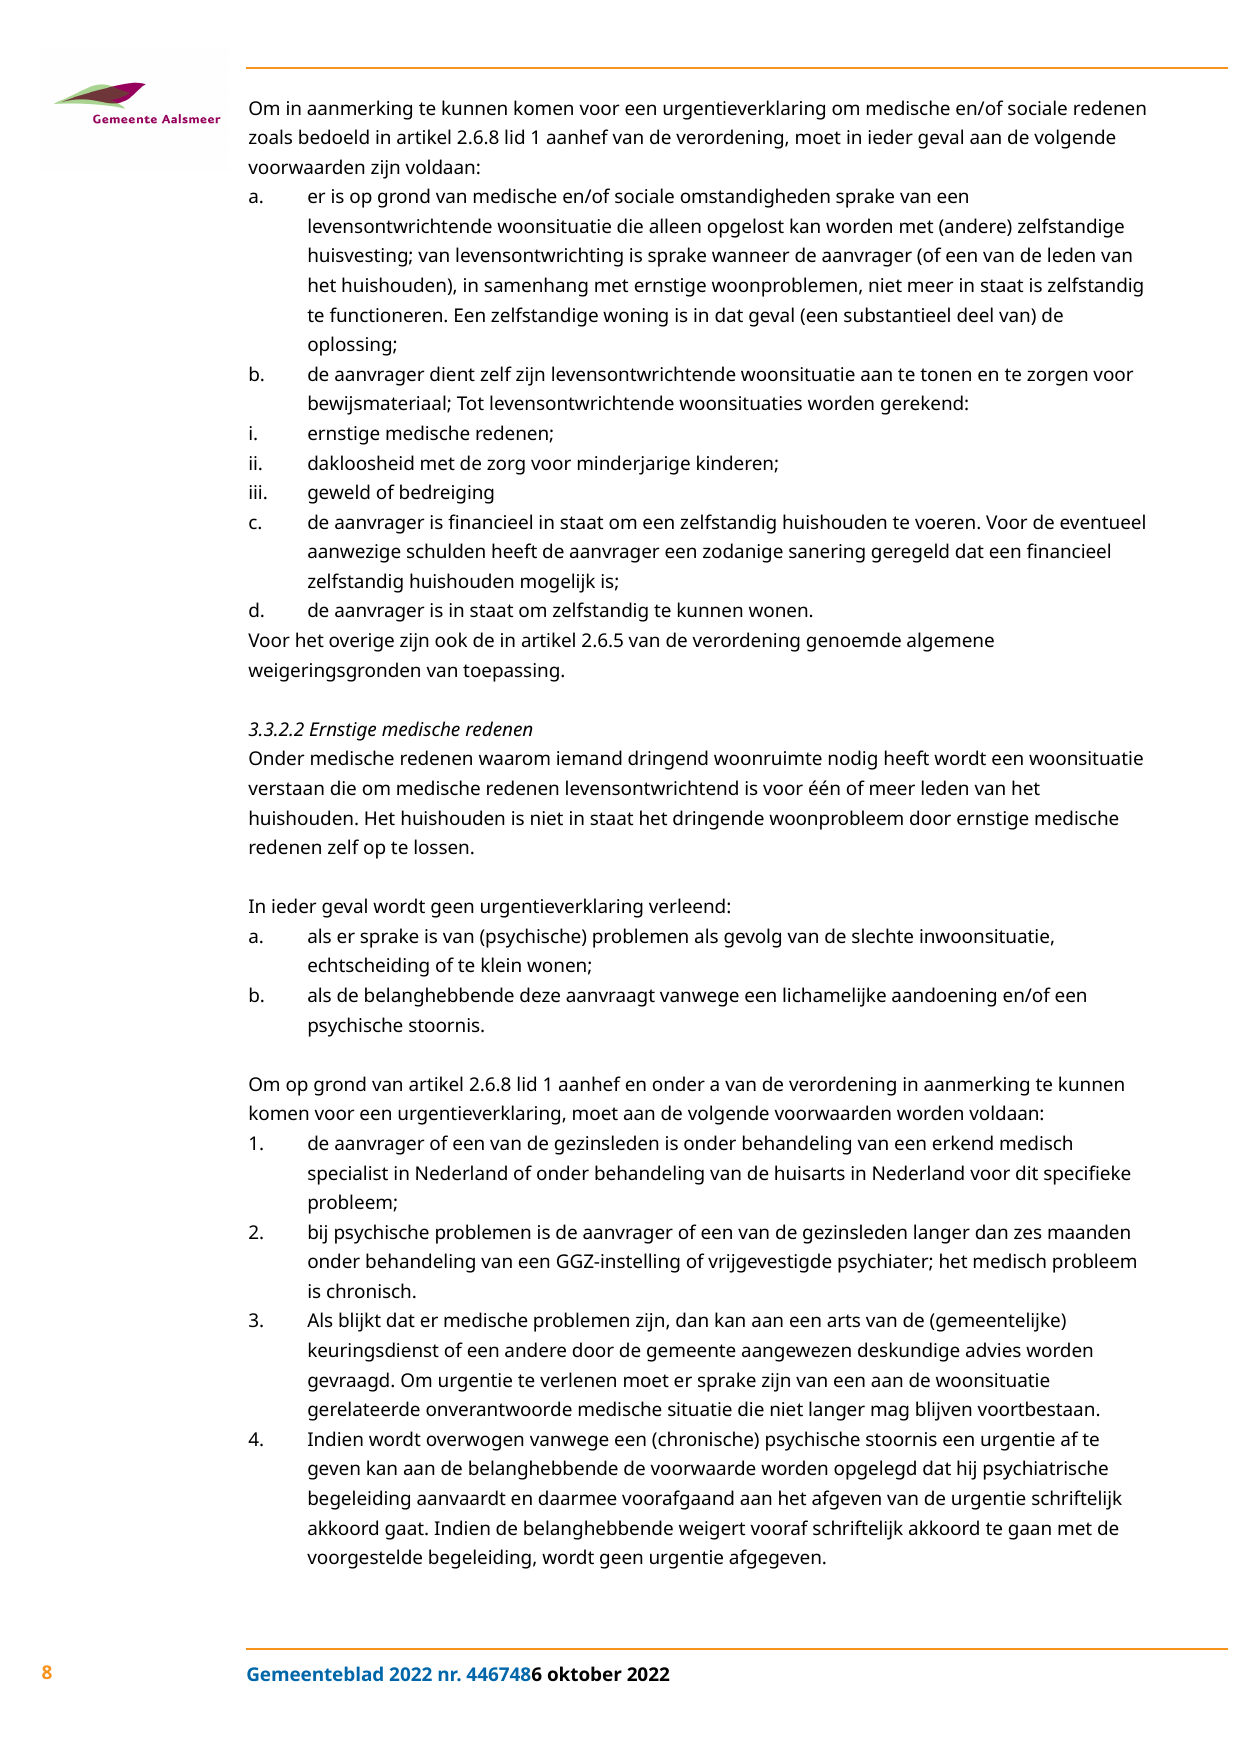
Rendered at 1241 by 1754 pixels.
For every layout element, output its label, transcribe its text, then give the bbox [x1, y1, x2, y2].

list als de belanghebbende deze aanvraagt vanwege een lichamelijke aandoening en/of een psychische stoornis. [248, 982, 1152, 1038]
list bij psychische problemen is de aanvrager of een van de gezinsleden langer dan zes maanden onder behandeling van een GGZ-instelling of vrijgevestigde psychiater; het medisch probleem is chronisch. [248, 1219, 1152, 1304]
list dakloosheid met de zorg voor minderjarige kinderen; [248, 450, 1152, 476]
list de aanvrager is financieel in staat om een zelfstandig huishouden te voeren. Voor de eventueel aanwezige schulden heeft de aanvrager een zodanige sanering geregeld dat een financieel zelfstandig huishouden mogelijk is; [248, 509, 1152, 594]
list als er sprake is van (psychische) problemen als gevolg van de slechte inwoonsituatie, echtscheiding of te klein wonen; [248, 923, 1152, 978]
list de aanvrager dient zelf zijn levensontwrichtende woonsituatie aan te tonen en te zorgen voor bewijsmateriaal; Tot levensontwrichtende woonsituaties worden gerekend: [248, 361, 1152, 416]
list er is op grond van medische en/of sociale omstandigheden sprake van een levensontwrichtende woonsituatie die alleen opgelost kan worden met (andere) zelfstandige huisvesting; van levensontwrichting is sprake wanneer de aanvrager (of een van de leden van het huishouden), in samenhang met ernstige woonproblemen, niet meer in staat is zelfstandig te functioneren. Een zelfstandige woning is in dat geval (een substantieel deel van) de oplossing; [248, 183, 1152, 357]
text In ieder geval wordt geen urgentieverklaring verleend: [248, 893, 1152, 919]
text Om op grond van artikel 2.6.8 lid 1 aanhef en onder a van de verordening in aanmerking te kunnen komen voor een urgentieverklaring, moet aan de volgende voorwaarden worden voldaan: [248, 1071, 1152, 1126]
list de aanvrager of een van de gezinsleden is onder behandeling van een erkend medisch specialist in Nederland of onder behandeling van de huisarts in Nederland voor dit specifieke probleem; [248, 1130, 1152, 1215]
text Onder medische redenen waarom iemand dringend woonruimte nodig heeft wordt een woonsituatie verstaan die om medische redenen levensontwrichtend is voor één of meer leden van het huishouden. Het huishouden is niet in staat het dringende woonprobleem door ernstige medische redenen zelf op te lossen. [248, 746, 1152, 860]
list ernstige medische redenen; [248, 420, 1152, 446]
list Als blijkt dat er medische problemen zijn, dan kan aan een arts van de (gemeentelijke) keuringsdienst of een andere door de gemeente aangewezen deskundige advies worden gevraagd. Om urgentie te verlenen moet er sprake zijn van een aan de woonsituatie gerelateerde onverantwoorde medische situatie die niet langer mag blijven voortbestaan. [248, 1308, 1152, 1422]
list de aanvrager is in staat om zelfstandig te kunnen wonen. [248, 598, 1152, 623]
list Indien wordt overwogen vanwege een (chronische) psychische stoornis een urgentie af te geven kan aan de belanghebbende de voorwaarde worden opgelegd dat hij psychiatrische begeleiding aanvaardt en daarmee voorafgaand aan het afgeven van de urgentie schriftelijk akkoord gaat. Indien de belanghebbende weigert vooraf schriftelijk akkoord te gaan met de voorgestelde begeleiding, wordt geen urgentie afgegeven. [248, 1426, 1152, 1570]
text Voor het overige zijn ook de in artikel 2.6.5 van de verordening genoemde algemene weigeringsgronden van toepassing. [248, 627, 1152, 683]
list geweld of bedreiging [248, 479, 1152, 505]
text 3.3.2.2 Ernstige medische redenen [248, 716, 1152, 742]
picture [41, 47, 231, 172]
text Om in aanmerking te kunnen komen voor een urgentieverklaring om medische en/of sociale redenen zoals bedoeld in artikel 2.6.8 lid 1 aanhef van de verordening, moet in ieder geval aan de volgende voorwaarden zijn voldaan: [248, 95, 1152, 180]
